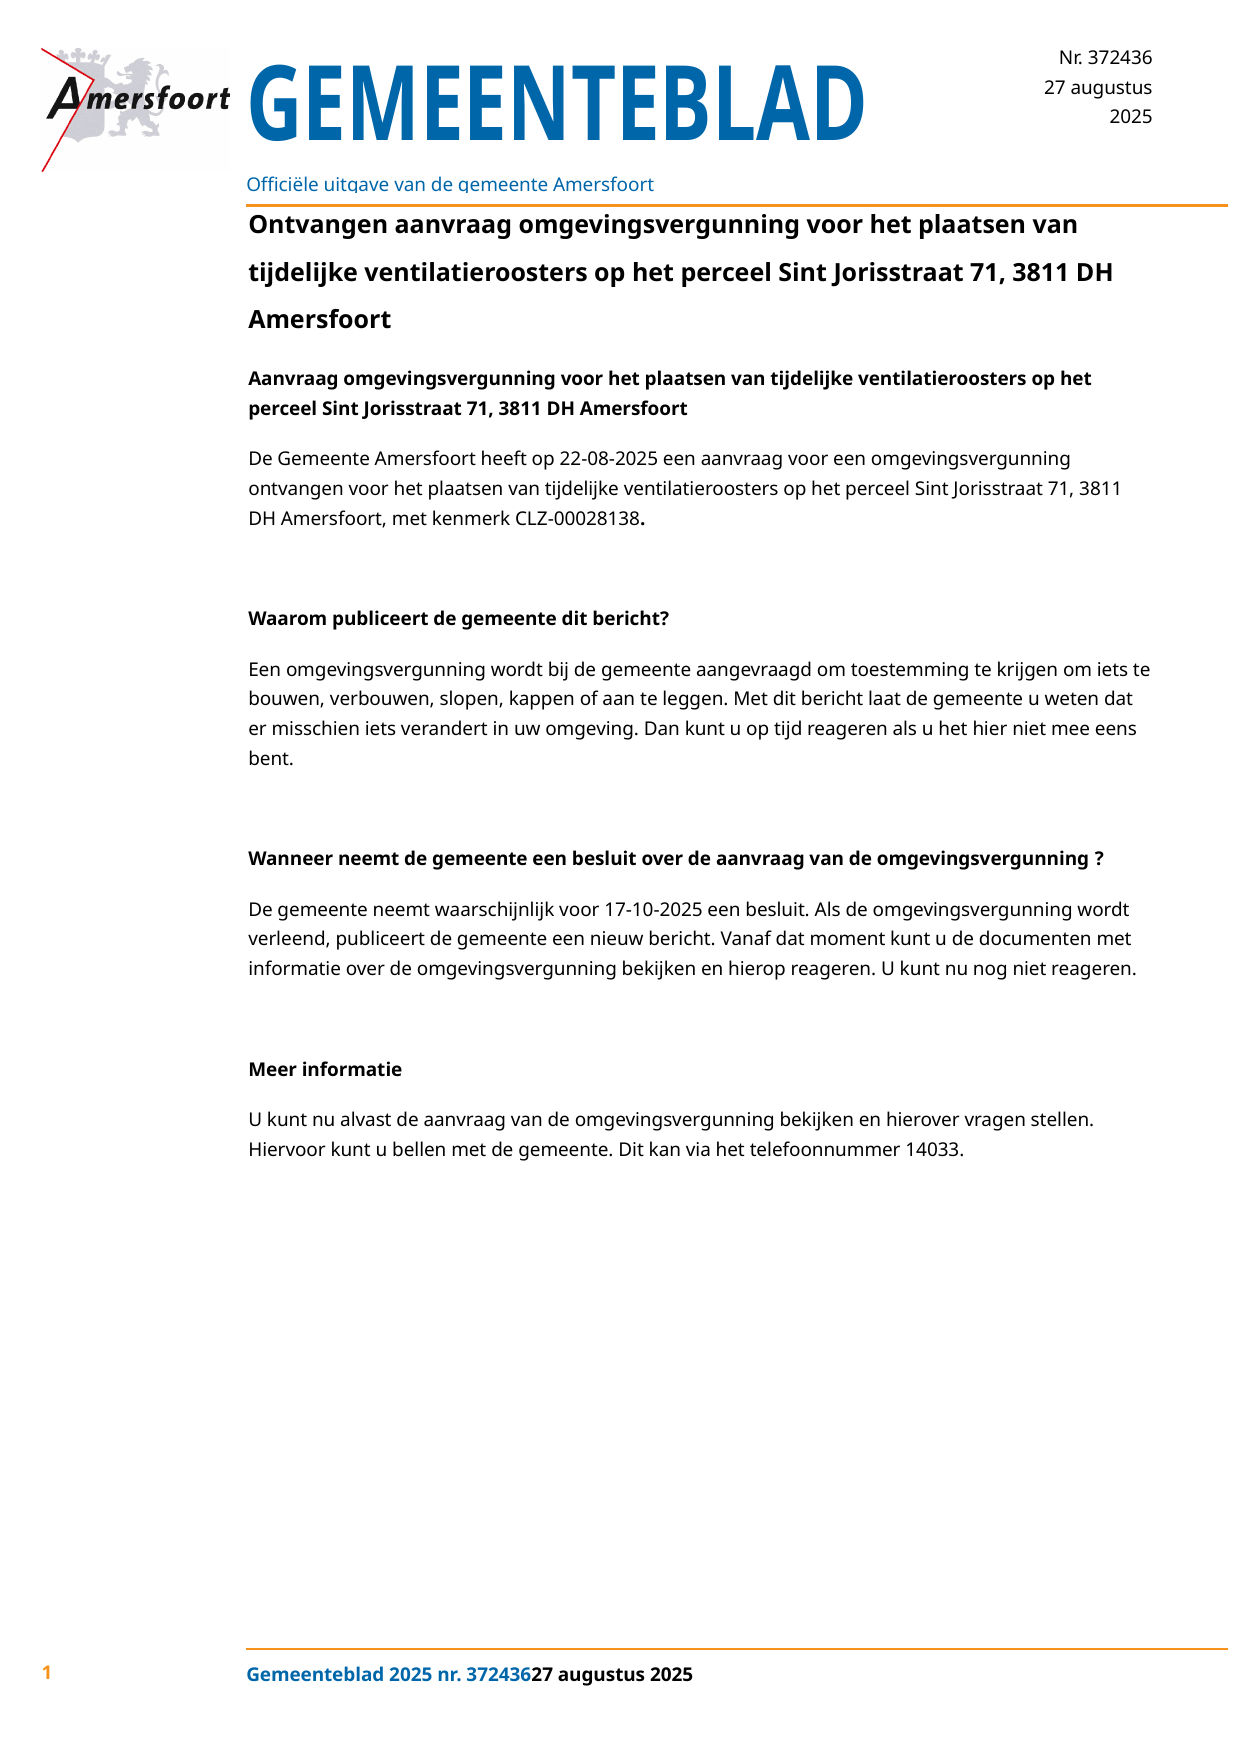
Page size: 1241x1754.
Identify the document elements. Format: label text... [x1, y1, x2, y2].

text Waarom publiceert de gemeente dit bericht? [248, 606, 1152, 631]
text Een omgevingsvergunning wordt bij de gemeente aangevraagd om toestemming te krijgen om iets te bouwen, verbouwen, slopen, kappen of aan te leggen. Met dit bericht laat de gemeente u weten dat er misschien iets verandert in uw omgeving. Dan kunt u op tijd reageren als u het hier niet mee eens bent. [248, 656, 1152, 770]
text Wanneer neemt de gemeente een besluit over de aanvraag van de omgevingsvergunning ? [248, 846, 1152, 871]
text De gemeente neemt waarschijnlijk voor 17-10-2025 een besluit. Als de omgevingsvergunning wordt verleend, publiceert de gemeente een nieuw bericht. Vanaf dat moment kunt u de documenten met informatie over de omgevingsvergunning bekijken en hierop reageren. U kunt nu nog niet reageren. [248, 896, 1152, 981]
text Ontvangen aanvraag omgevingsvergunning voor het plaatsen van tijdelijke ventilatieroosters op het perceel Sint Jorisstraat 71, 3811 DH Amersfoort [248, 207, 1152, 336]
text Meer informatie [248, 1056, 1152, 1082]
text De Gemeente Amersfoort heeft op 22-08-2025 een aanvraag voor een omgevingsvergunning ontvangen voor het plaatsen van tijdelijke ventilatieroosters op het perceel Sint Jorisstraat 71, 3811 DH Amersfoort, met kenmerk CLZ-00028138. [248, 446, 1152, 530]
picture [41, 47, 231, 172]
text U kunt nu alvast de aanvraag van de omgevingsvergunning bekijken en hierover vragen stellen. Hiervoor kunt u bellen met de gemeente. Dit kan via het telefoonnummer 14033. [248, 1106, 1152, 1162]
text Aanvraag omgevingsvergunning voor het plaatsen van tijdelijke ventilatieroosters op het perceel Sint Jorisstraat 71, 3811 DH Amersfoort [248, 366, 1152, 421]
